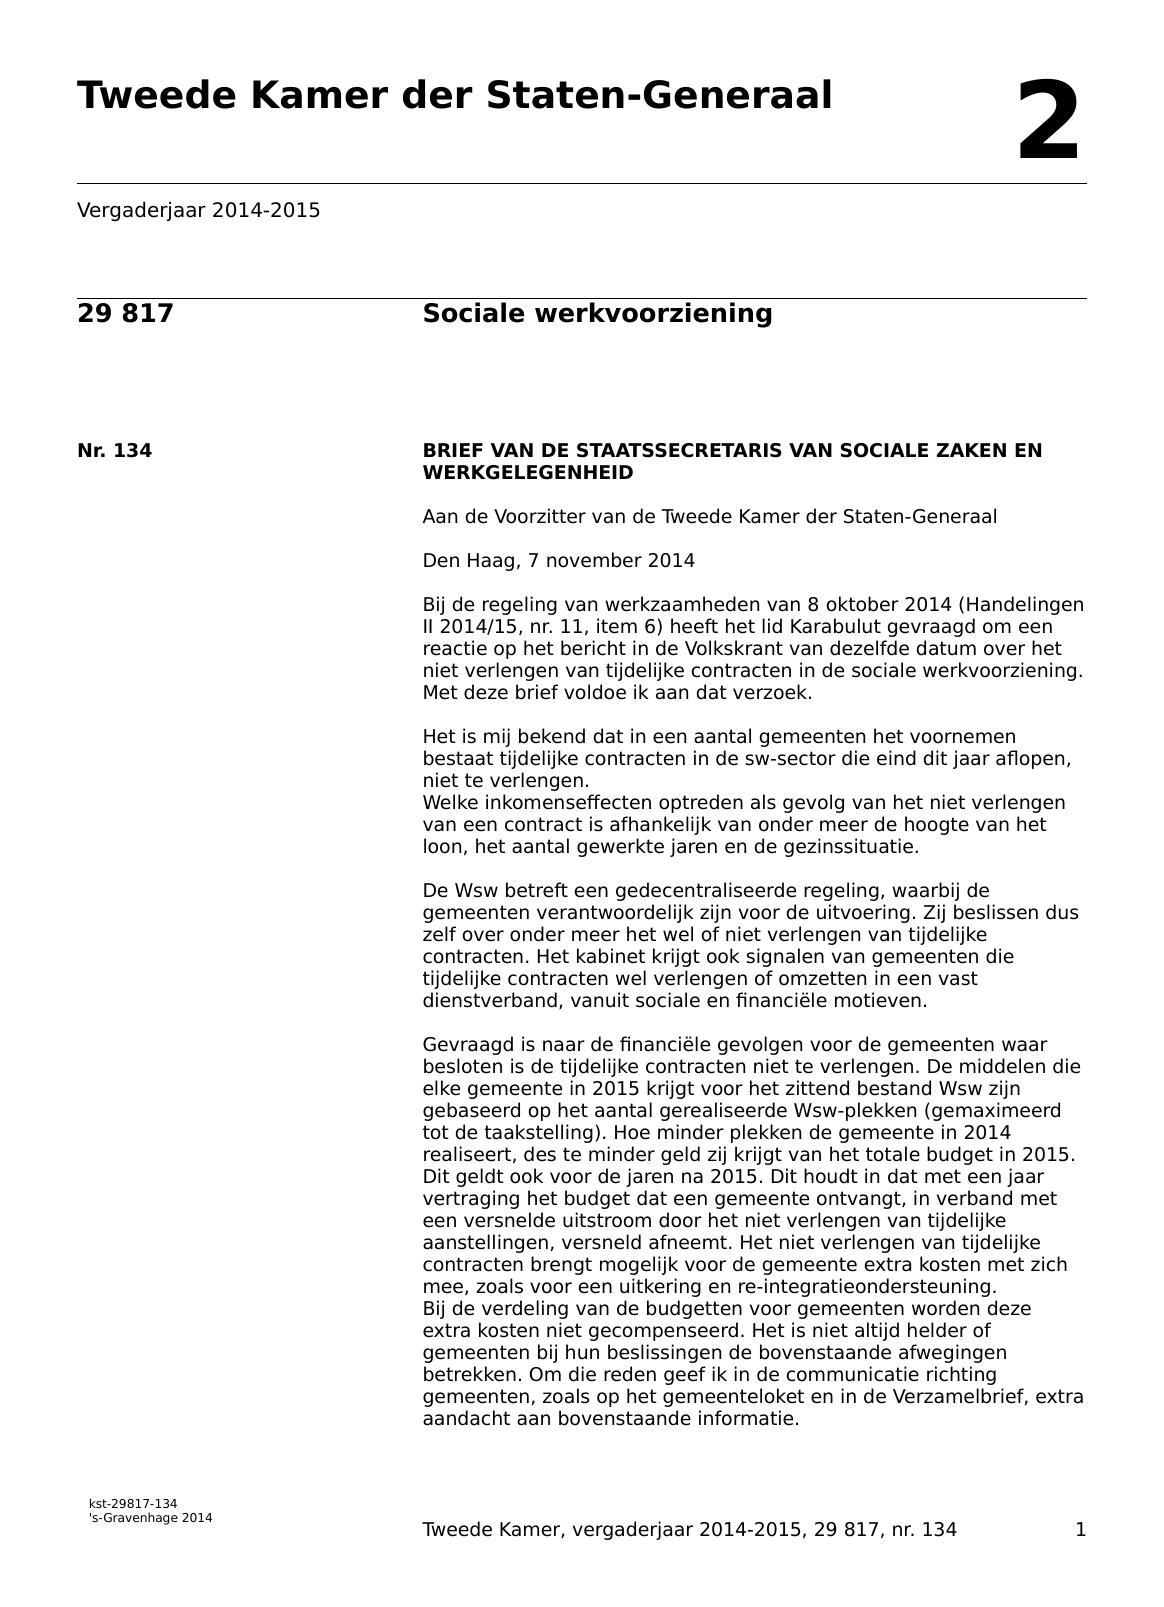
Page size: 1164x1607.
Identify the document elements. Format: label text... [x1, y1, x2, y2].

text Gevraagd is naar de financiële gevolgen voor de gemeenten waar besloten is de tijdelijke contracten niet te verlengen. De middelen die elke gemeente in 2015 krijgt voor het zittend bestand Wsw zijn gebaseerd op het aantal gerealiseerde Wsw-plekken (gemaximeerd tot de taakstelling). Hoe minder plekken de gemeente in 2014 realiseert, des te minder geld zij krijgt van het totale budget in 2015. Dit geldt ook voor de jaren na 2015. Dit houdt in dat met een jaar vertraging het budget dat een gemeente ontvangt, in verband met een versnelde uitstroom door het niet verlengen van tijdelijke aanstellingen, versneld afneemt. Het niet verlengen van tijdelijke contracten brengt mogelijk voor de gemeente extra kosten met zich mee, zoals voor een uitkering en re-integratieondersteuning. [422, 1034, 1087, 1298]
text Welke inkomenseffecten optreden als gevolg van het niet verlengen van een contract is afhankelijk van onder meer de hoogte van het loon, het aantal gewerkte jaren en de gezinssituatie. [422, 792, 1087, 858]
text Het is mij bekend dat in een aantal gemeenten het voornemen bestaat tijdelijke contracten in de sw-sector die eind dit jaar aflopen, niet te verlengen. [422, 726, 1087, 792]
text De Wsw betreft een gedecentraliseerde regeling, waarbij de gemeenten verantwoordelijk zijn voor de uitvoering. Zij beslissen dus zelf over onder meer het wel of niet verlengen van tijdelijke contracten. Het kabinet krijgt ook signalen van gemeenten die tijdelijke contracten wel verlengen of omzetten in een vast dienstverband, vanuit sociale en financiële motieven. [422, 880, 1087, 1012]
text Bij de regeling van werkzaamheden van 8 oktober 2014 (Handelingen II 2014/15, nr. 11, item 6) heeft het lid Karabulut gevraagd om een reactie op het bericht in de Volkskrant van dezelfde datum over het niet verlengen van tijdelijke contracten in de sociale werkvoorziening. Met deze brief voldoe ik aan dat verzoek. [422, 594, 1087, 704]
subtitle Nr. 134 BRIEF VAN DE STAATSSECRETARIS VAN SOCIALE ZAKEN EN WERKGELEGENHEID [77, 440, 1087, 484]
text Aan de Voorzitter van de Tweede Kamer der Staten-Generaal [422, 506, 1087, 528]
subtitle 29 817 Sociale werkvoorziening [77, 299, 1087, 329]
text Bij de verdeling van de budgetten voor gemeenten worden deze extra kosten niet gecompenseerd. Het is niet altijd helder of gemeenten bij hun beslissingen de bovenstaande afwegingen betrekken. Om die reden geef ik in de communicatie richting gemeenten, zoals op het gemeenteloket en in de Verzamelbrief, extra aandacht aan bovenstaande informatie. [422, 1298, 1087, 1430]
text 's-Gravenhage 2014 [88, 1511, 323, 1525]
text kst-29817-134 [88, 1497, 323, 1511]
table_cell Vergaderjaar 2014-2015 [77, 184, 1087, 298]
table_header Tweede Kamer der Staten-Generaal [77, 59, 886, 183]
table_header 2 [886, 59, 1087, 183]
text Den Haag, 7 november 2014 [422, 550, 1087, 572]
